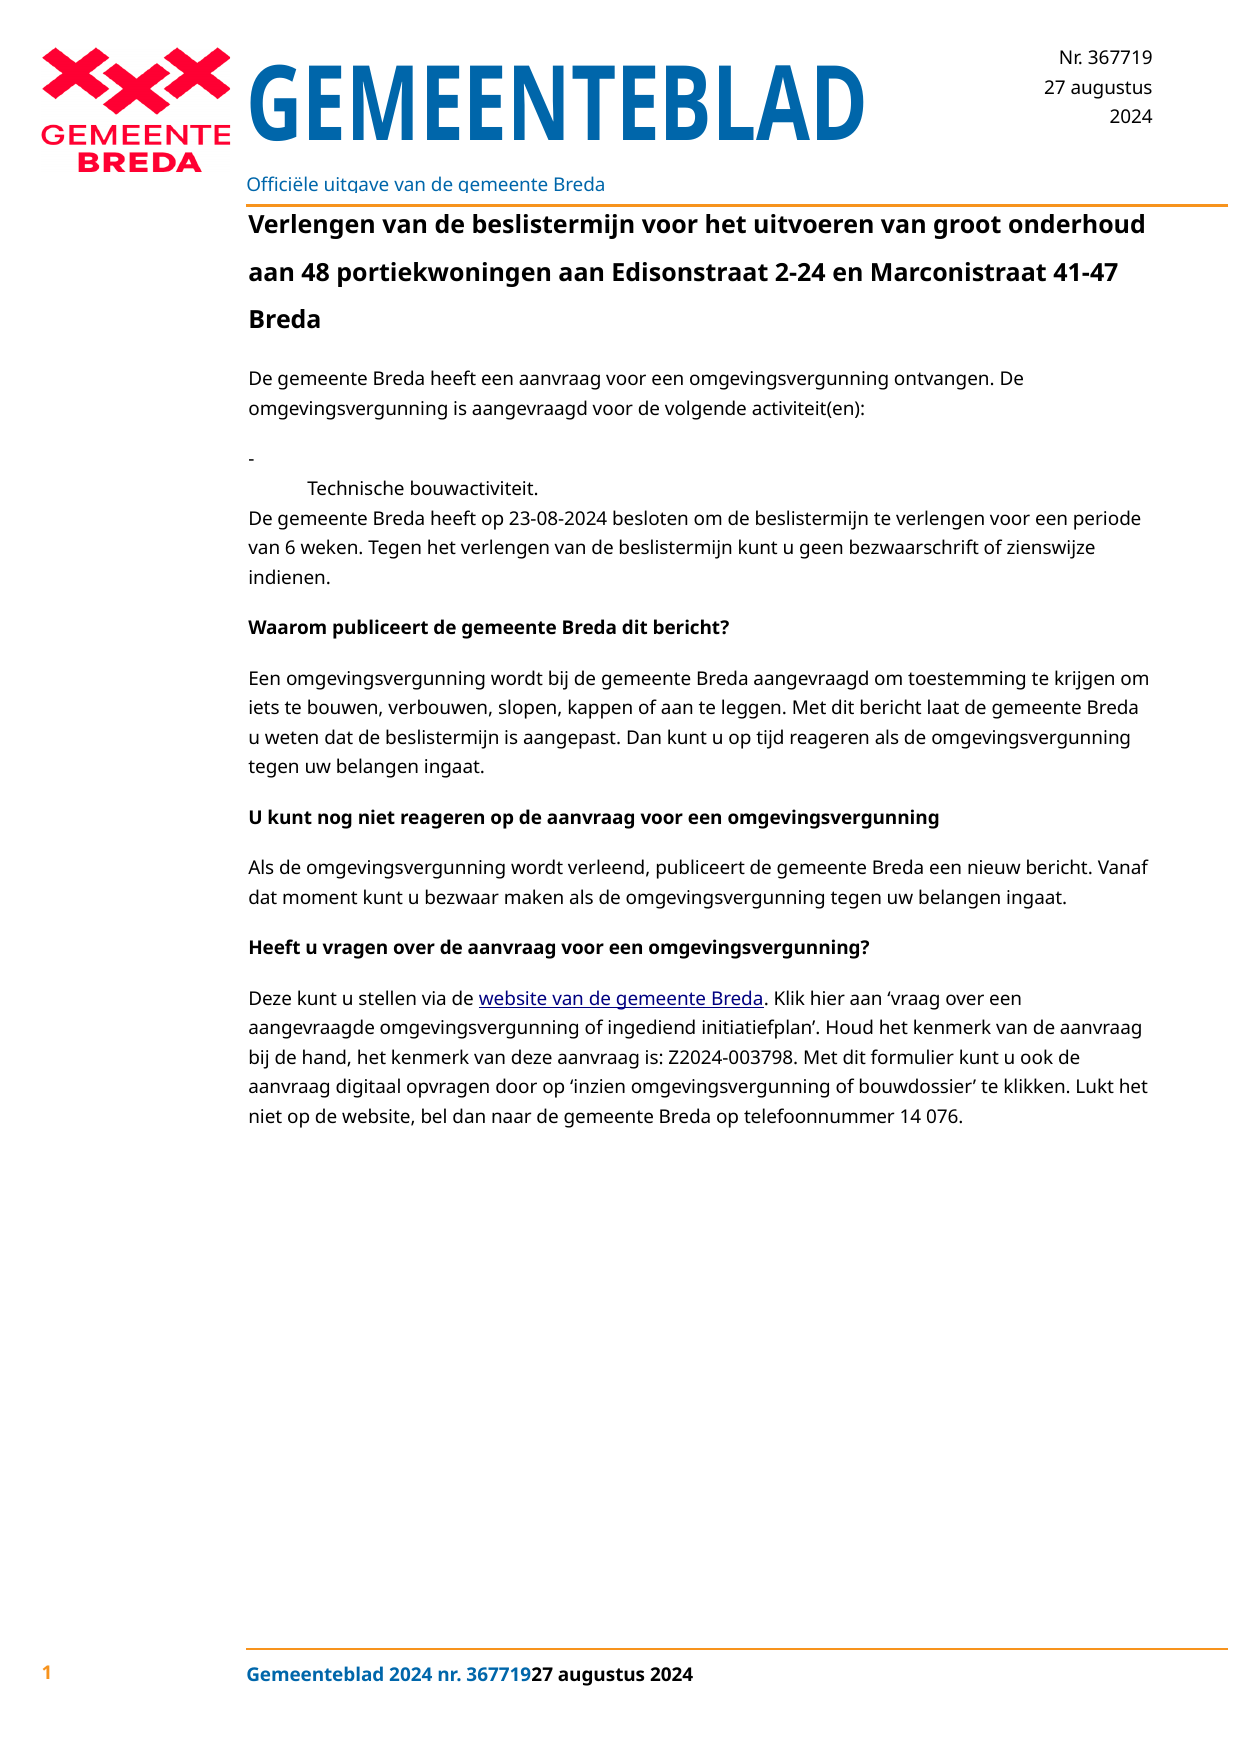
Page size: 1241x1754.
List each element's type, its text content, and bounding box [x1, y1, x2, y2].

list Technische bouwactiviteit. [248, 475, 1152, 501]
picture [41, 47, 231, 172]
text De gemeente Breda heeft een aanvraag voor een omgevingsvergunning ontvangen. De omgevingsvergunning is aangevraagd voor de volgende activiteit(en): [248, 366, 1152, 421]
text Waarom publiceert de gemeente Breda dit bericht? [248, 614, 1152, 640]
text Deze kunt u stellen via de website van de gemeente Breda. Klik hier aan ‘vraag over een aangevraagde omgevingsvergunning of ingediend initiatiefplan’. Houd het kenmerk van de aanvraag bij de hand, het kenmerk van deze aanvraag is: Z2024-003798. Met dit formulier kunt u ook de aanvraag digitaal opvragen door op ‘inzien omgevingsvergunning of bouwdossier’ te klikken. Lukt het niet op de website, bel dan naar de gemeente Breda op telefoonnummer 14 076. [248, 985, 1152, 1129]
text Een omgevingsvergunning wordt bij de gemeente Breda aangevraagd om toestemming te krijgen om iets te bouwen, verbouwen, slopen, kappen of aan te leggen. Met dit bericht laat de gemeente Breda u weten dat de beslistermijn is aangepast. Dan kunt u op tijd reageren als de omgevingsvergunning tegen uw belangen ingaat. [248, 665, 1152, 779]
text Verlengen van de beslistermijn voor het uitvoeren van groot onderhoud aan 48 portiekwoningen aan Edisonstraat 2-24 en Marconistraat 41-47 Breda [248, 207, 1152, 336]
text Heeft u vragen over de aanvraag voor een omgevingsvergunning? [248, 934, 1152, 960]
text Als de omgevingsvergunning wordt verleend, publiceert de gemeente Breda een nieuw bericht. Vanaf dat moment kunt u bezwaar maken als de omgevingsvergunning tegen uw belangen ingaat. [248, 854, 1152, 909]
text U kunt nog niet reageren op de aanvraag voor een omgevingsvergunning [248, 804, 1152, 829]
text De gemeente Breda heeft op 23-08-2024 besloten om de beslistermijn te verlengen voor een periode van 6 weken. Tegen het verlengen van de beslistermijn kunt u geen bezwaarschrift of zienswijze indienen. [248, 505, 1152, 589]
